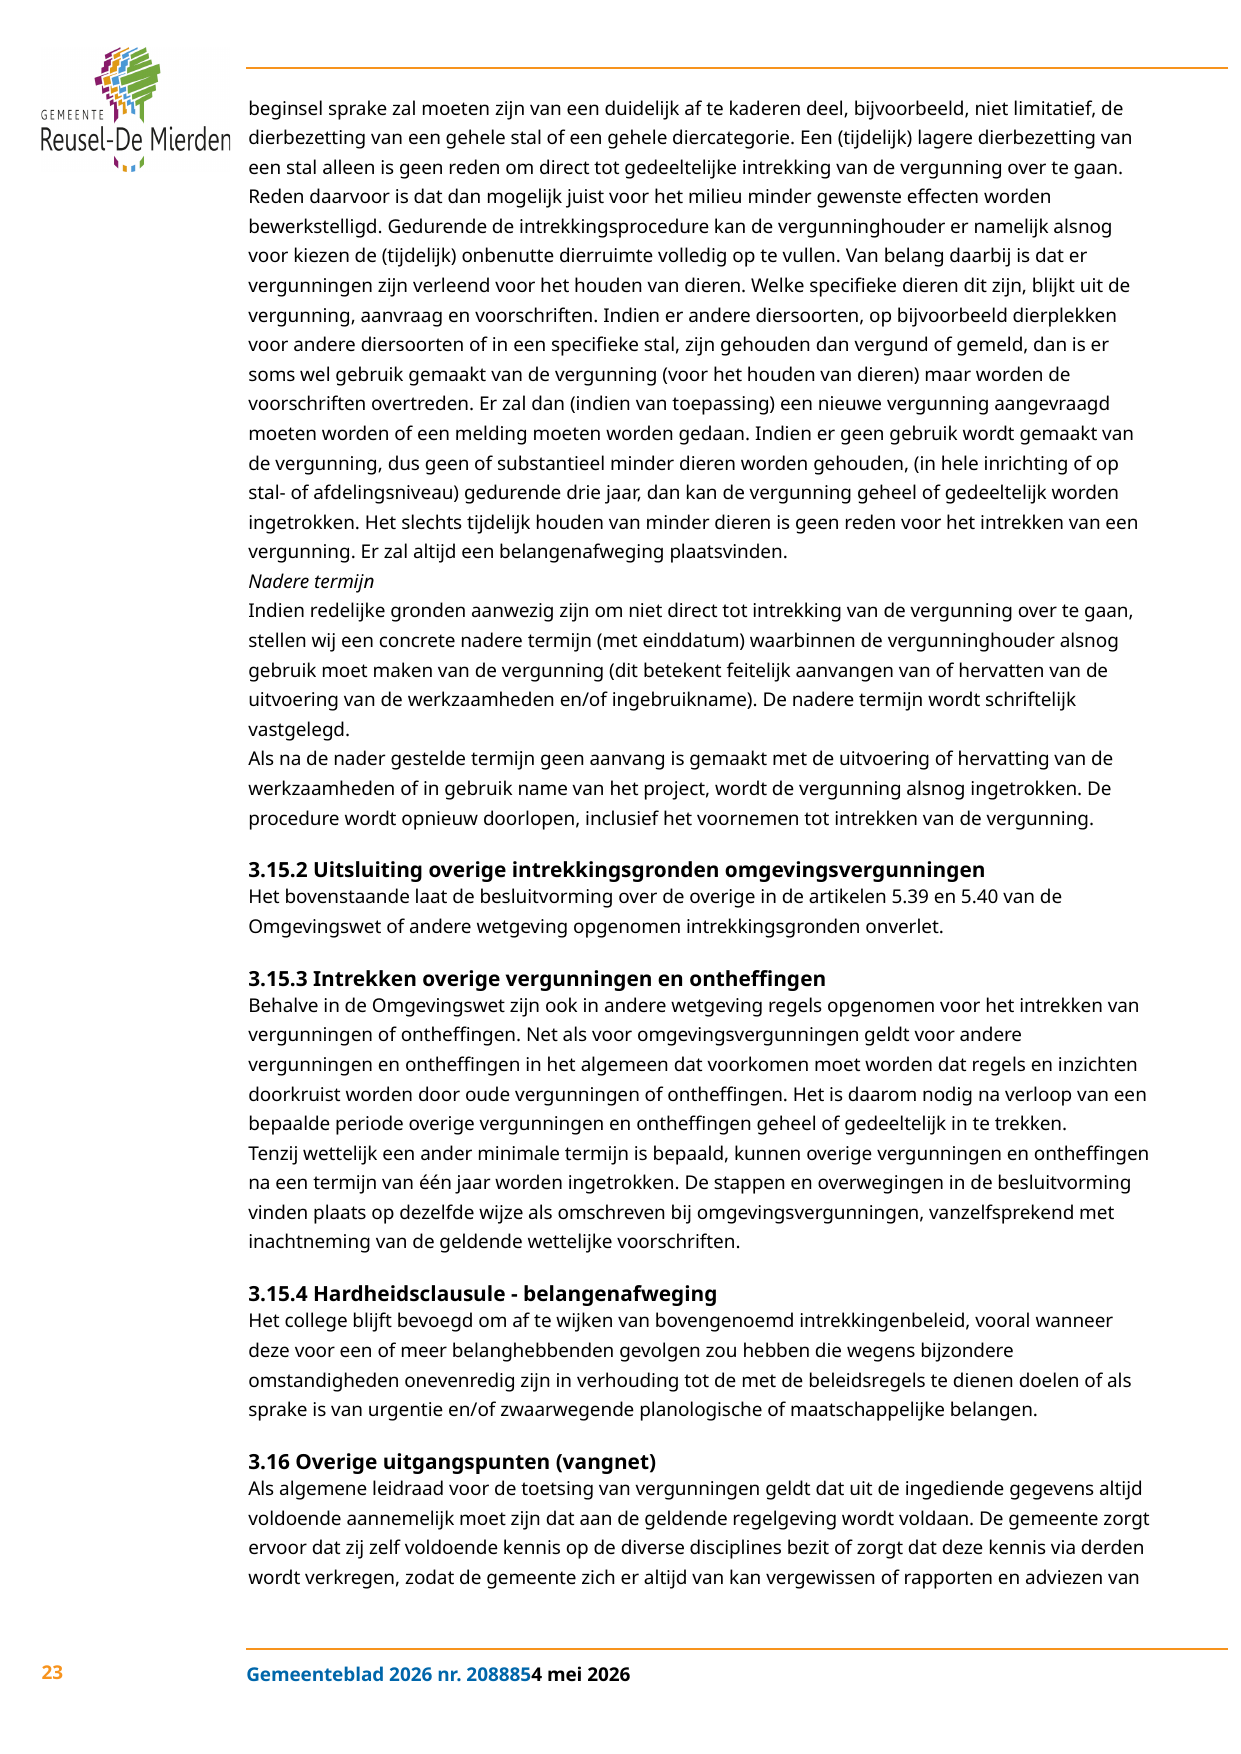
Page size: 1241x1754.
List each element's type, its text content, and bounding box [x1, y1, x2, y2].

text 3.15.3 Intrekken overige vergunningen en ontheffingen [248, 964, 1152, 992]
text beginsel sprake zal moeten zijn van een duidelijk af te kaderen deel, bijvoorbeeld, niet limitatief, de dierbezetting van een gehele stal of een gehele diercategorie. Een (tijdelijk) lagere dierbezetting van een stal alleen is geen reden om direct tot gedeeltelijke intrekking van de vergunning over te gaan. Reden daarvoor is dat dan mogelijk juist voor het milieu minder gewenste effecten worden bewerkstelligd. Gedurende de intrekkingsprocedure kan de vergunninghouder er namelijk alsnog voor kiezen de (tijdelijk) onbenutte dierruimte volledig op te vullen. Van belang daarbij is dat er vergunningen zijn verleend voor het houden van dieren. Welke specifieke dieren dit zijn, blijkt uit de vergunning, aanvraag en voorschriften. Indien er andere diersoorten, op bijvoorbeeld dierplekken voor andere diersoorten of in een specifieke stal, zijn gehouden dan vergund of gemeld, dan is er soms wel gebruik gemaakt van de vergunning (voor het houden van dieren) maar worden de voorschriften overtreden. Er zal dan (indien van toepassing) een nieuwe vergunning aangevraagd moeten worden of een melding moeten worden gedaan. Indien er geen gebruik wordt gemaakt van de vergunning, dus geen of substantieel minder dieren worden gehouden, (in hele inrichting of op stal- of afdelingsniveau) gedurende drie jaar, dan kan de vergunning geheel of gedeeltelijk worden ingetrokken. Het slechts tijdelijk houden van minder dieren is geen reden voor het intrekken van een vergunning. Er zal altijd een belangenafweging plaatsvinden. [248, 95, 1152, 564]
text 3.15.2 Uitsluiting overige intrekkingsgronden omgevingsvergunningen [248, 855, 1152, 884]
text 3.16 Overige uitgangspunten (vangnet) [248, 1447, 1152, 1475]
picture [41, 47, 231, 172]
text Het college blijft bevoegd om af te wijken van bovengenoemd intrekkingenbeleid, vooral wanneer deze voor een of meer belanghebbenden gevolgen zou hebben die wegens bijzondere omstandigheden onevenredig zijn in verhouding tot de met de beleidsregels te dienen doelen of als sprake is van urgentie en/of zwaarwegende planologische of maatschappelijke belangen. [248, 1308, 1152, 1422]
text Indien redelijke gronden aanwezig zijn om niet direct tot intrekking van de vergunning over te gaan, stellen wij een concrete nadere termijn (met einddatum) waarbinnen de vergunninghouder alsnog gebruik moet maken van de vergunning (dit betekent feitelijk aanvangen van of hervatten van de uitvoering van de werkzaamheden en/of ingebruikname). De nadere termijn wordt schriftelijk vastgelegd. [248, 598, 1152, 742]
text Als algemene leidraad voor de toetsing van vergunningen geldt dat uit de ingediende gegevens altijd voldoende aannemelijk moet zijn dat aan de geldende regelgeving wordt voldaan. De gemeente zorgt ervoor dat zij zelf voldoende kennis op de diverse disciplines bezit of zorgt dat deze kennis via derden wordt verkregen, zodat de gemeente zich er altijd van kan vergewissen of rapporten en adviezen van [248, 1475, 1152, 1590]
text 3.15.4 Hardheidsclausule - belangenafweging [248, 1279, 1152, 1308]
text Als na de nader gestelde termijn geen aanvang is gemaakt met de uitvoering of hervatting van de werkzaamheden of in gebruik name van het project, wordt de vergunning alsnog ingetrokken. De procedure wordt opnieuw doorlopen, inclusief het voornemen tot intrekken van de vergunning. [248, 746, 1152, 831]
text Tenzij wettelijk een ander minimale termijn is bepaald, kunnen overige vergunningen en ontheffingen na een termijn van één jaar worden ingetrokken. De stappen en overwegingen in de besluitvorming vinden plaats op dezelfde wijze als omschreven bij omgevingsvergunningen, vanzelfsprekend met inachtneming van de geldende wettelijke voorschriften. [248, 1140, 1152, 1254]
text Nadere termijn [248, 568, 1152, 594]
text Het bovenstaande laat de besluitvorming over de overige in de artikelen 5.39 en 5.40 van de Omgevingswet of andere wetgeving opgenomen intrekkingsgronden onverlet. [248, 884, 1152, 939]
text Behalve in de Omgevingswet zijn ook in andere wetgeving regels opgenomen voor het intrekken van vergunningen of ontheffingen. Net als voor omgevingsvergunningen geldt voor andere vergunningen en ontheffingen in het algemeen dat voorkomen moet worden dat regels en inzichten doorkruist worden door oude vergunningen of ontheffingen. Het is daarom nodig na verloop van een bepaalde periode overige vergunningen en ontheffingen geheel of gedeeltelijk in te trekken. [248, 992, 1152, 1136]
